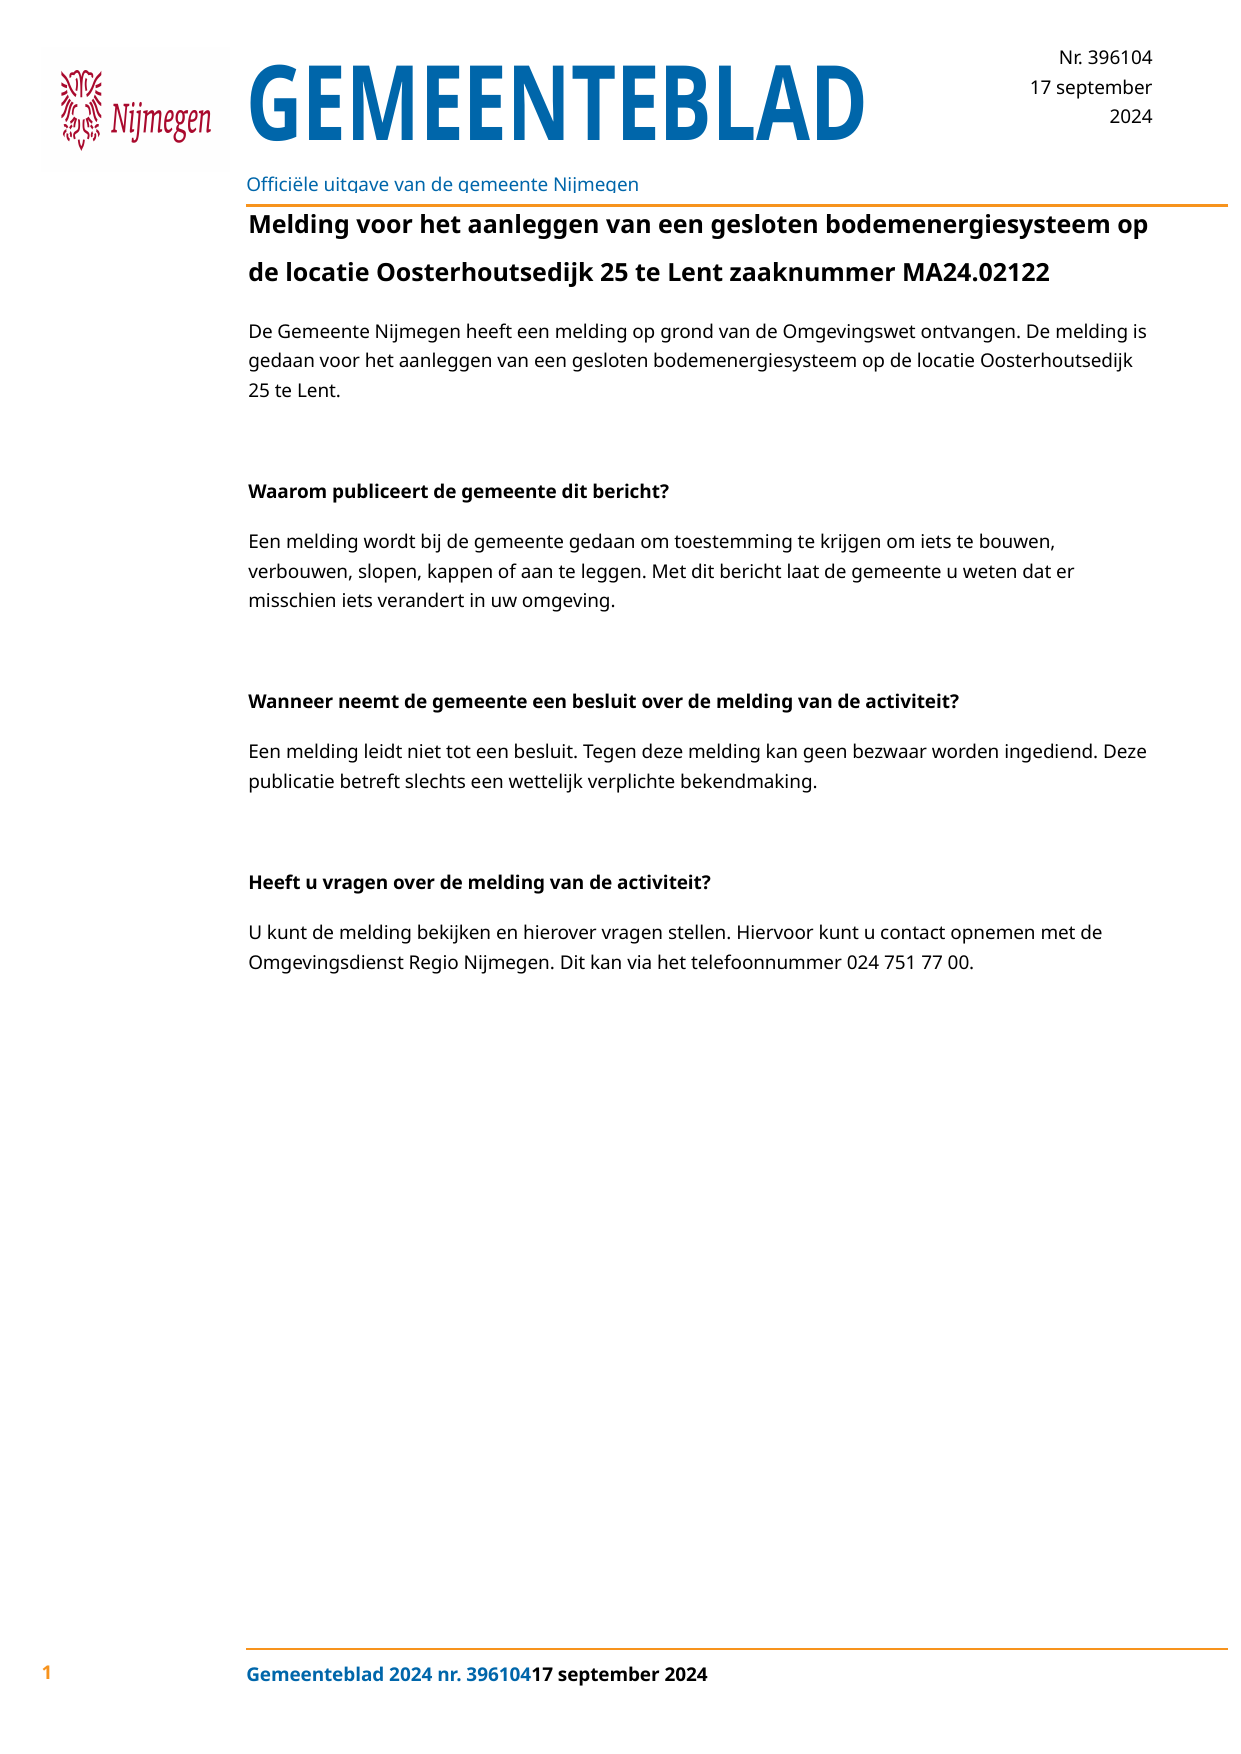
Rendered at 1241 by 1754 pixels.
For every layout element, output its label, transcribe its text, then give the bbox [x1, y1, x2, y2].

text Een melding wordt bij de gemeente gedaan om toestemming te krijgen om iets te bouwen, verbouwen, slopen, kappen of aan te leggen. Met dit bericht laat de gemeente u weten dat er misschien iets verandert in uw omgeving. [248, 528, 1152, 613]
text Heeft u vragen over de melding van de activiteit? [248, 869, 1152, 895]
text Melding voor het aanleggen van een gesloten bodemenergiesysteem op de locatie Oosterhoutsedijk 25 te Lent zaaknummer MA24.02122 [248, 207, 1152, 288]
text Waarom publiceert de gemeente dit bericht? [248, 478, 1152, 504]
picture [41, 47, 231, 172]
text Wanneer neemt de gemeente een besluit over de melding van de activiteit? [248, 688, 1152, 714]
text U kunt de melding bekijken en hierover vragen stellen. Hiervoor kunt u contact opnemen met de Omgevingsdienst Regio Nijmegen. Dit kan via het telefoonnummer 024 751 77 00. [248, 919, 1152, 975]
text De Gemeente Nijmegen heeft een melding op grond van de Omgevingswet ontvangen. De melding is gedaan voor het aanleggen van een gesloten bodemenergiesysteem op de locatie Oosterhoutsedijk 25 te Lent. [248, 318, 1152, 403]
text Een melding leidt niet tot een besluit. Tegen deze melding kan geen bezwaar worden ingediend. Deze publicatie betreft slechts een wettelijk verplichte bekendmaking. [248, 739, 1152, 794]
